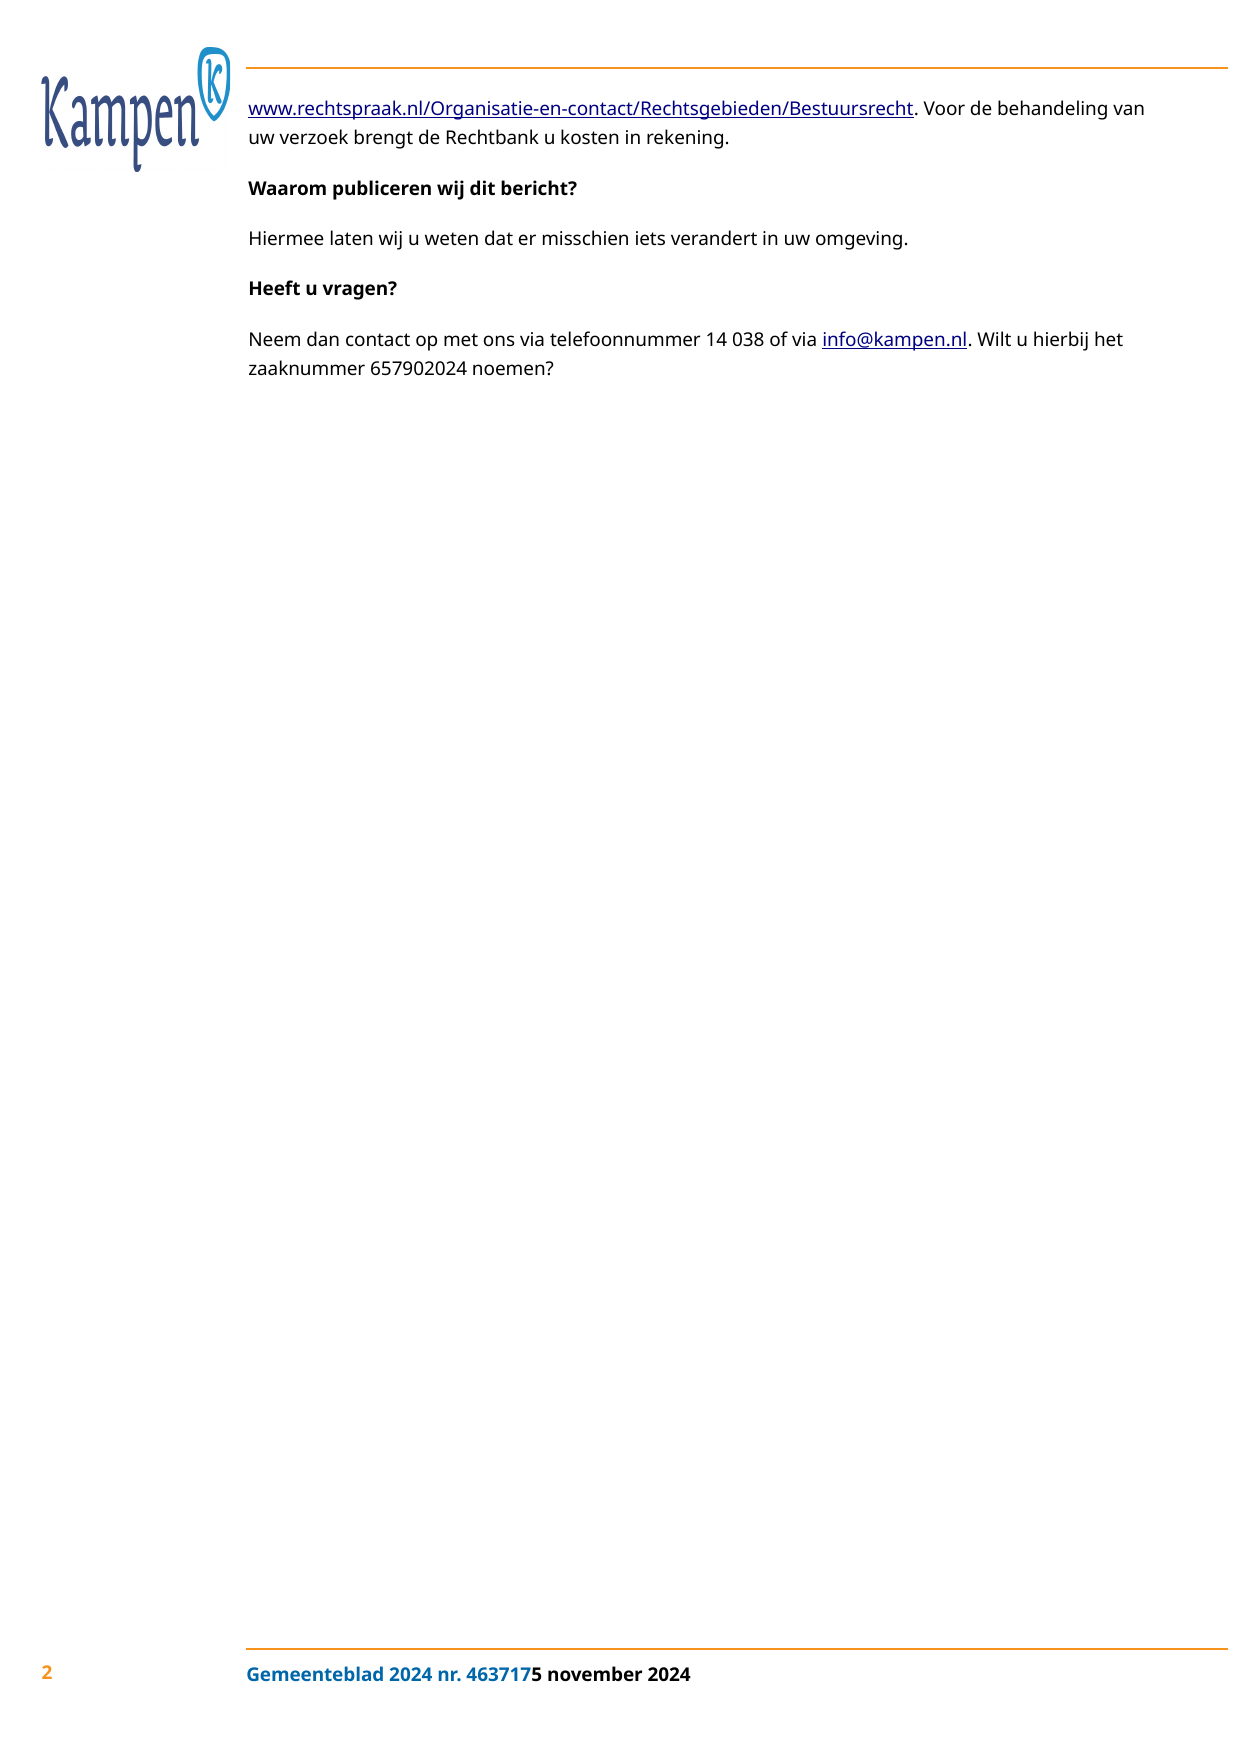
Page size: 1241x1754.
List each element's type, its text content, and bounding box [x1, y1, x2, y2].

text www.rechtspraak.nl/Organisatie-en-contact/Rechtsgebieden/Bestuursrecht. Voor de behandeling van uw verzoek brengt de Rechtbank u kosten in rekening. [248, 95, 1152, 150]
text Neem dan contact op met ons via telefoonnummer 14 038 of via info@kampen.nl. Wilt u hierbij het zaaknummer 657902024 noemen? [248, 326, 1152, 381]
text Hiermee laten wij u weten dat er misschien iets verandert in uw omgeving. [248, 225, 1152, 251]
picture [41, 47, 231, 172]
text Waarom publiceren wij dit bericht? [248, 175, 1152, 201]
text Heeft u vragen? [248, 276, 1152, 301]
